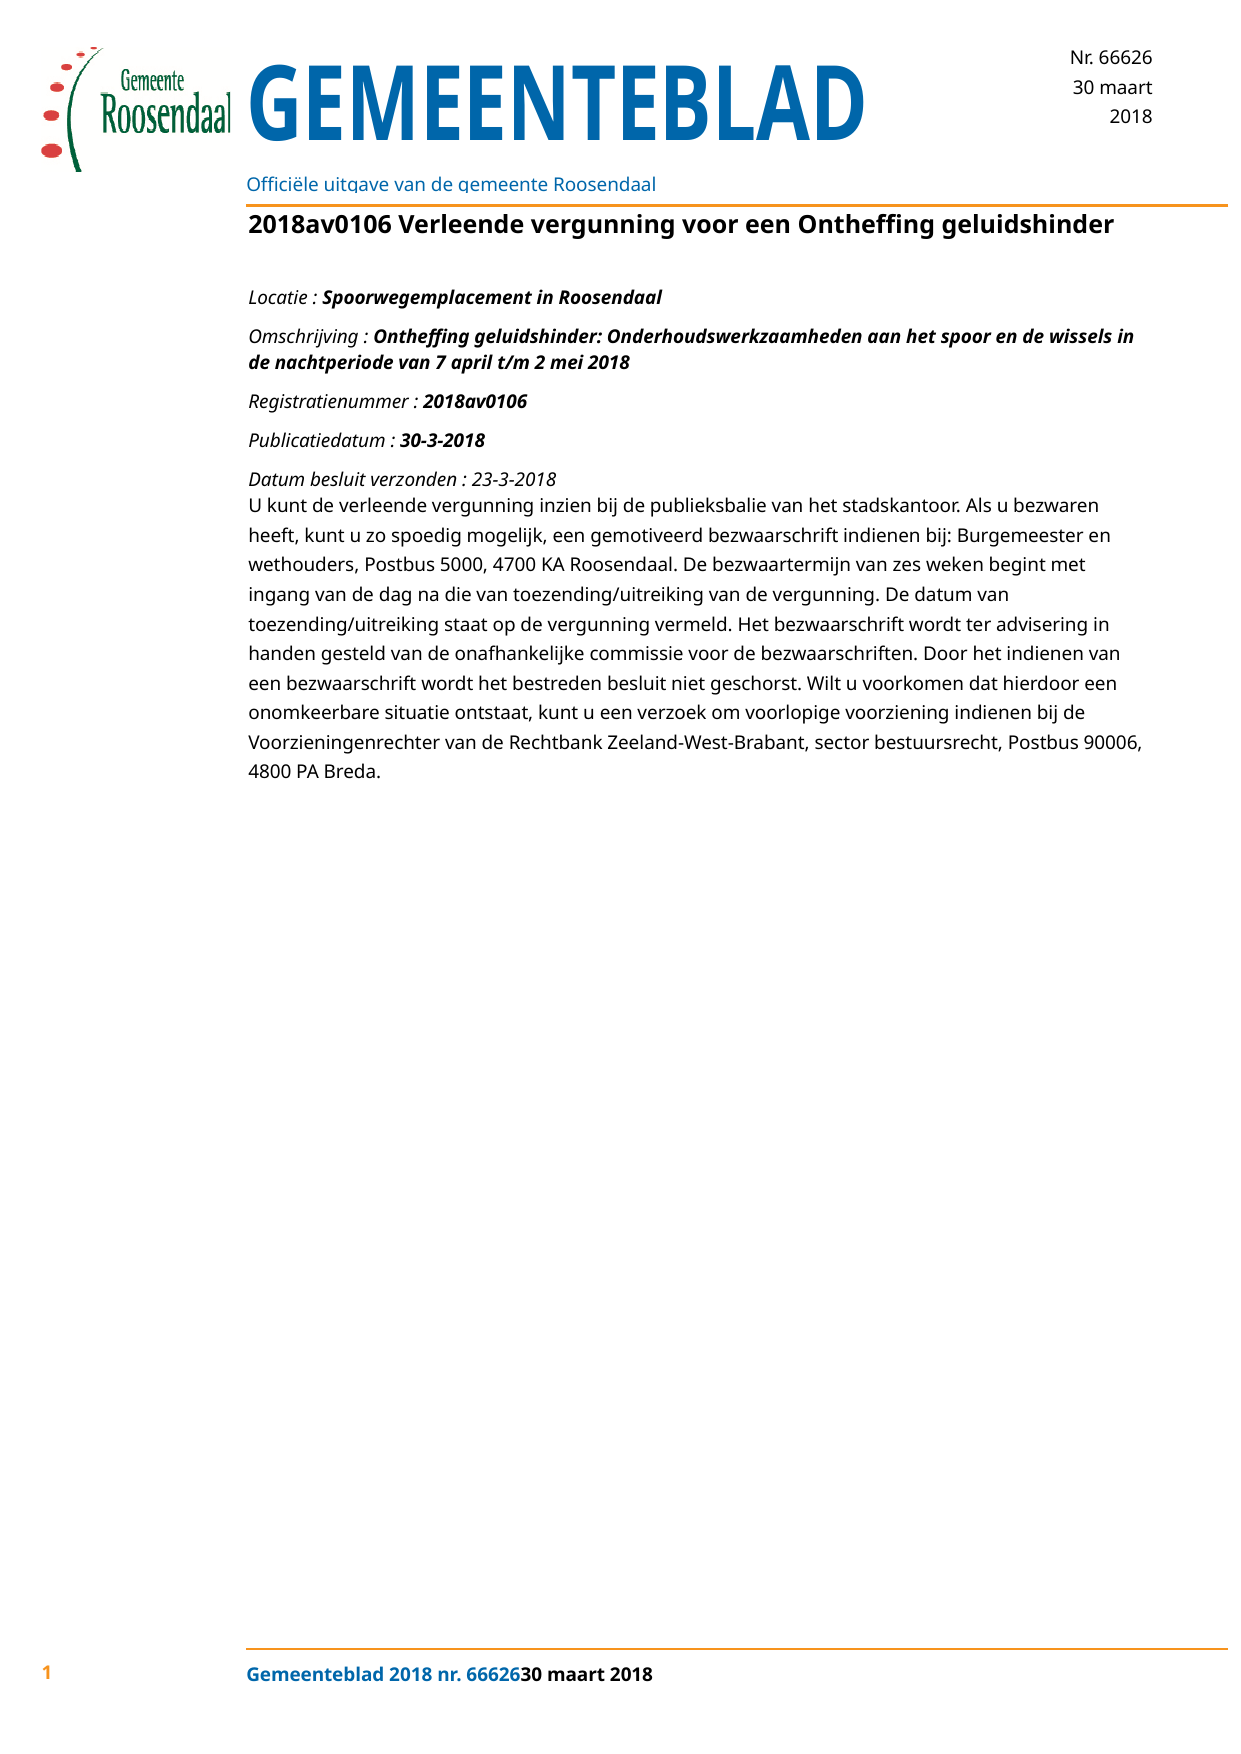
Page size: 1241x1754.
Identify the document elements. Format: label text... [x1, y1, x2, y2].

text U kunt de verleende vergunning inzien bij de publieksbalie van het stadskantoor. Als u bezwaren heeft, kunt u zo spoedig mogelijk, een gemotiveerd bezwaarschrift indienen bij: Burgemeester en wethouders, Postbus 5000, 4700 KA Roosendaal. De bezwaartermijn van zes weken begint met ingang van de dag na die van toezending/uitreiking van de vergunning. De datum van toezending/uitreiking staat op de vergunning vermeld. Het bezwaarschrift wordt ter advisering in handen gesteld van de onafhankelijke commissie voor de bezwaarschriften. Door het indienen van een bezwaarschrift wordt het bestreden besluit niet geschorst. Wilt u voorkomen dat hierdoor een onomkeerbare situatie ontstaat, kunt u een verzoek om voorlopige voorziening indienen bij de Voorzieningenrechter van de Rechtbank Zeeland-West-Brabant, sector bestuursrecht, Postbus 90006, 4800 PA Breda. [248, 492, 1152, 784]
text Publicatiedatum : 30-3-2018 [248, 427, 1152, 453]
text 2018av0106 Verleende vergunning voor een Ontheffing geluidshinder [248, 207, 1152, 241]
text Locatie : Spoorwegemplacement in Roosendaal [248, 284, 1152, 309]
picture [41, 47, 231, 172]
text Registratienummer : 2018av0106 [248, 388, 1152, 414]
text Datum besluit verzonden : 23-3-2018 [248, 467, 1152, 492]
text Omschrijving : Ontheffing geluidshinder: Onderhoudswerkzaamheden aan het spoor en de wissels in de nachtperiode van 7 april t/m 2 mei 2018 [248, 323, 1152, 374]
